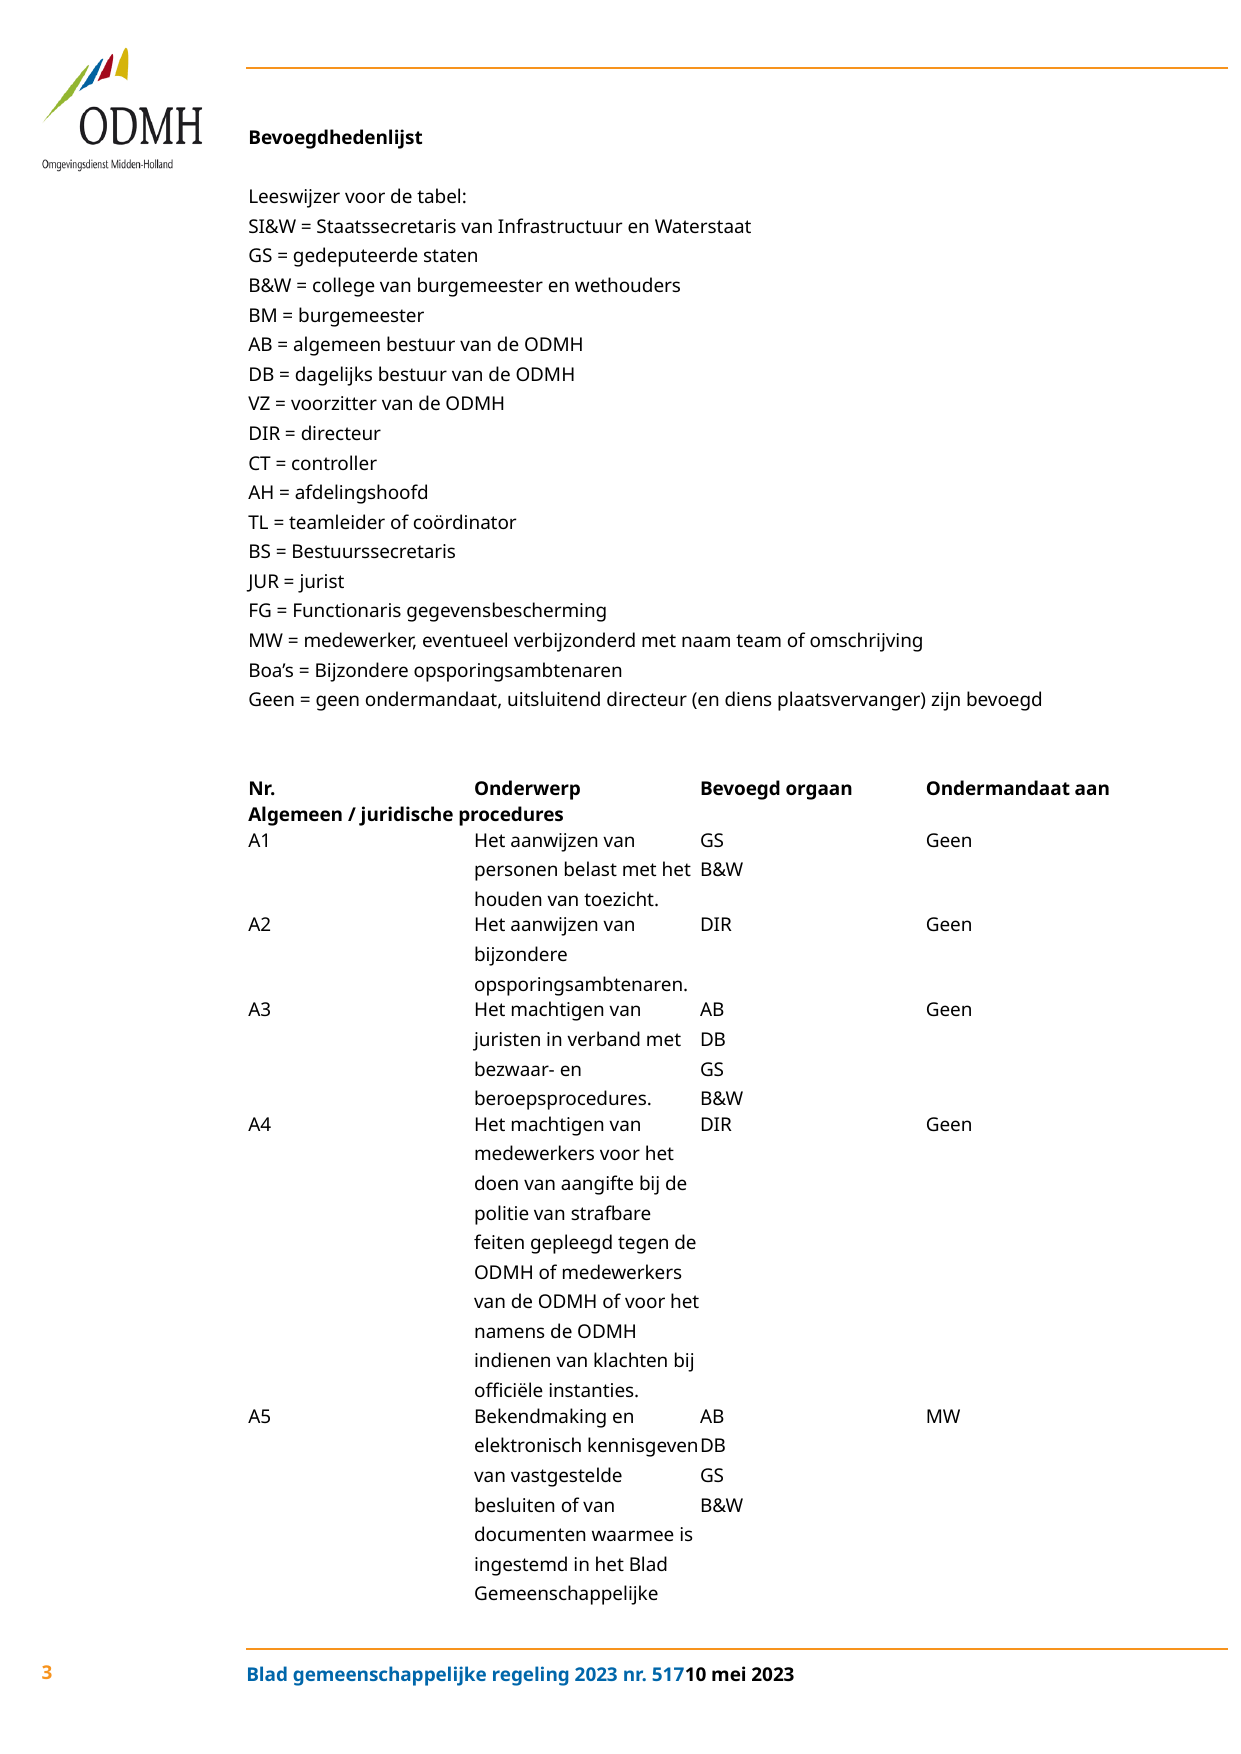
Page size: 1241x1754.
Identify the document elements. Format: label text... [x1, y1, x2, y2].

table_cell Geen [926, 912, 1152, 997]
text BS = Bestuurssecretaris [248, 538, 1152, 564]
table_cell A3 [248, 997, 474, 1111]
text B&W = college van burgemeester en wethouders [248, 272, 1152, 298]
text AB = algemeen bestuur van de ODMH [248, 331, 1152, 357]
text DIR = directeur [248, 420, 1152, 446]
text SI&W = Staatssecretaris van Infrastructuur en Waterstaat [248, 213, 1152, 239]
text CT = controller [248, 450, 1152, 476]
table_header Onderwerp [474, 775, 700, 801]
table_header Nr. [248, 775, 474, 801]
text Leeswijzer voor de tabel: [248, 183, 1152, 209]
table_cell DIR [700, 912, 926, 997]
table_cell Geen [926, 1111, 1152, 1403]
table_cell MW [926, 1403, 1152, 1606]
table_cell Geen [926, 827, 1152, 912]
text AH = afdelingshoofd [248, 479, 1152, 505]
text BM = burgemeester [248, 302, 1152, 328]
table_header Ondermandaat aan [926, 775, 1152, 801]
table_cell Bekendmaking en elektronisch kennisgeven van vastgestelde besluiten of van documenten waarmee is ingestemd in het Blad Gemeenschappelijke [474, 1403, 700, 1606]
text TL = teamleider of coördinator [248, 509, 1152, 535]
text FG = Functionaris gegevensbescherming [248, 598, 1152, 623]
table_cell GS B&W [700, 827, 926, 912]
text Geen = geen ondermandaat, uitsluitend directeur (en diens plaatsvervanger) zijn bevoegd [248, 686, 1152, 712]
text JUR = jurist [248, 568, 1152, 594]
text VZ = voorzitter van de ODMH [248, 391, 1152, 416]
table_cell AB DB GS B&W [700, 997, 926, 1111]
table_cell AB DB GS B&W [700, 1403, 926, 1606]
text Boa’s = Bijzondere opsporingsambtenaren [248, 657, 1152, 683]
table_cell A1 [248, 827, 474, 912]
table_cell Geen [926, 997, 1152, 1111]
text GS = gedeputeerde staten [248, 243, 1152, 268]
table_cell Het aanwijzen van bijzondere opsporingsambtenaren. [474, 912, 700, 997]
table_cell Het aanwijzen van personen belast met het houden van toezicht. [474, 827, 700, 912]
picture [41, 47, 231, 172]
table_cell A4 [248, 1111, 474, 1403]
text DB = dagelijks bestuur van de ODMH [248, 361, 1152, 387]
text Bevoegdhedenlijst [248, 124, 1152, 150]
text MW = medewerker, eventueel verbijzonderd met naam team of omschrijving [248, 627, 1152, 653]
table_cell DIR [700, 1111, 926, 1403]
table_cell A2 [248, 912, 474, 997]
table_header Bevoegd orgaan [700, 775, 926, 801]
table_cell Het machtigen van medewerkers voor het doen van aangifte bij de politie van strafbare feiten gepleegd tegen de ODMH of medewerkers van de ODMH of voor het namens de ODMH indienen van klachten bij officiële instanties. [474, 1111, 700, 1403]
table_cell Algemeen / juridische procedures [248, 801, 1152, 827]
table_cell Het machtigen van juristen in verband met bezwaar- en beroepsprocedures. [474, 997, 700, 1111]
table_cell A5 [248, 1403, 474, 1606]
